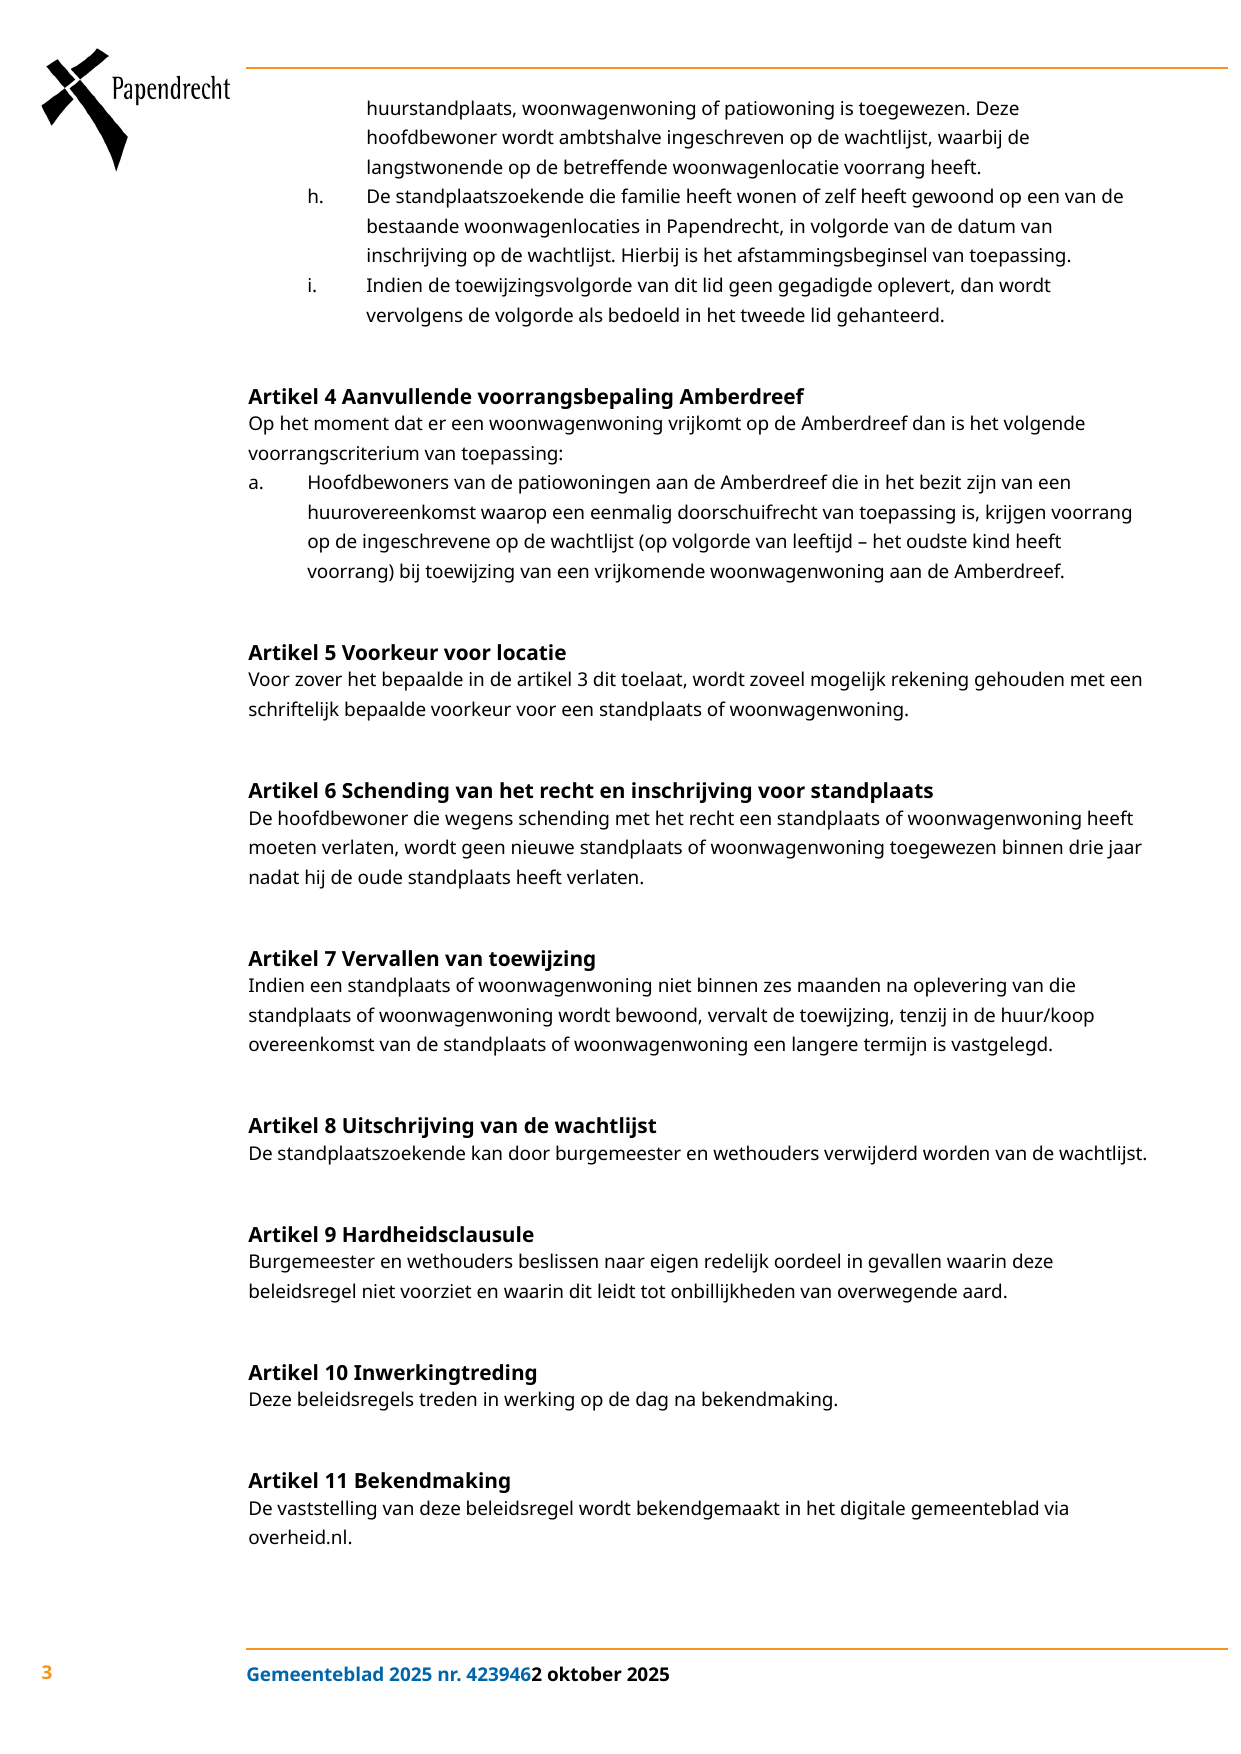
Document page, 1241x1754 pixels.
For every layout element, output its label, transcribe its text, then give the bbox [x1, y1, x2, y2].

text Op het moment dat er een woonwagenwoning vrijkomt op de Amberdreef dan is het volgende voorrangscriterium van toepassing: [248, 410, 1152, 466]
picture [41, 47, 231, 172]
text Artikel 6 Schending van het recht en inschrijving voor standplaats [248, 776, 1152, 805]
text Deze beleidsregels treden in werking op de dag na bekendmaking. [248, 1386, 1152, 1412]
list De standplaatszoekende die familie heeft wonen of zelf heeft gewoond op een van de bestaande woonwagenlocaties in Papendrecht, in volgorde van de datum van inschrijving op de wachtlijst. Hierbij is het afstammingsbeginsel van toepassing. [307, 183, 1152, 268]
text Artikel 9 Hardheidsclausule [248, 1220, 1152, 1248]
list Indien de toewijzingsvolgorde van dit lid geen gegadigde oplevert, dan wordt vervolgens de volgorde als bedoeld in het tweede lid gehanteerd. [307, 272, 1152, 328]
text Voor zover het bepaalde in de artikel 3 dit toelaat, wordt zoveel mogelijk rekening gehouden met een schriftelijk bepaalde voorkeur voor een standplaats of woonwagenwoning. [248, 667, 1152, 722]
text Artikel 5 Voorkeur voor locatie [248, 638, 1152, 667]
list huurstandplaats, woonwagenwoning of patiowoning is toegewezen. Deze hoofdbewoner wordt ambtshalve ingeschreven op de wachtlijst, waarbij de langstwonende op de betreffende woonwagenlocatie voorrang heeft. [307, 95, 1152, 180]
text De hoofdbewoner die wegens schending met het recht een standplaats of woonwagenwoning heeft moeten verlaten, wordt geen nieuwe standplaats of woonwagenwoning toegewezen binnen drie jaar nadat hij de oude standplaats heeft verlaten. [248, 805, 1152, 889]
text Burgemeester en wethouders beslissen naar eigen redelijk oordeel in gevallen waarin deze beleidsregel niet voorziet en waarin dit leidt tot onbillijkheden van overwegende aard. [248, 1248, 1152, 1304]
text Artikel 4 Aanvullende voorrangsbepaling Amberdreef [248, 382, 1152, 410]
text Indien een standplaats of woonwagenwoning niet binnen zes maanden na oplevering van die standplaats of woonwagenwoning wordt bewoond, vervalt de toewijzing, tenzij in de huur/koop overeenkomst van de standplaats of woonwagenwoning een langere termijn is vastgelegd. [248, 972, 1152, 1057]
list Hoofdbewoners van de patiowoningen aan de Amberdreef die in het bezit zijn van een huurovereenkomst waarop een eenmalig doorschuifrecht van toepassing is, krijgen voorrang op de ingeschrevene op de wachtlijst (op volgorde van leeftijd – het oudste kind heeft voorrang) bij toewijzing van een vrijkomende woonwagenwoning aan de Amberdreef. [248, 469, 1152, 584]
text De vaststelling van deze beleidsregel wordt bekendgemaakt in het digitale gemeenteblad via overheid.nl. [248, 1495, 1152, 1550]
text Artikel 8 Uitschrijving van de wachtlijst [248, 1111, 1152, 1140]
text Artikel 10 Inwerkingtreding [248, 1358, 1152, 1386]
text De standplaatszoekende kan door burgemeester en wethouders verwijderd worden van de wachtlijst. [248, 1140, 1152, 1166]
text Artikel 7 Vervallen van toewijzing [248, 944, 1152, 972]
text Artikel 11 Bekendmaking [248, 1466, 1152, 1495]
